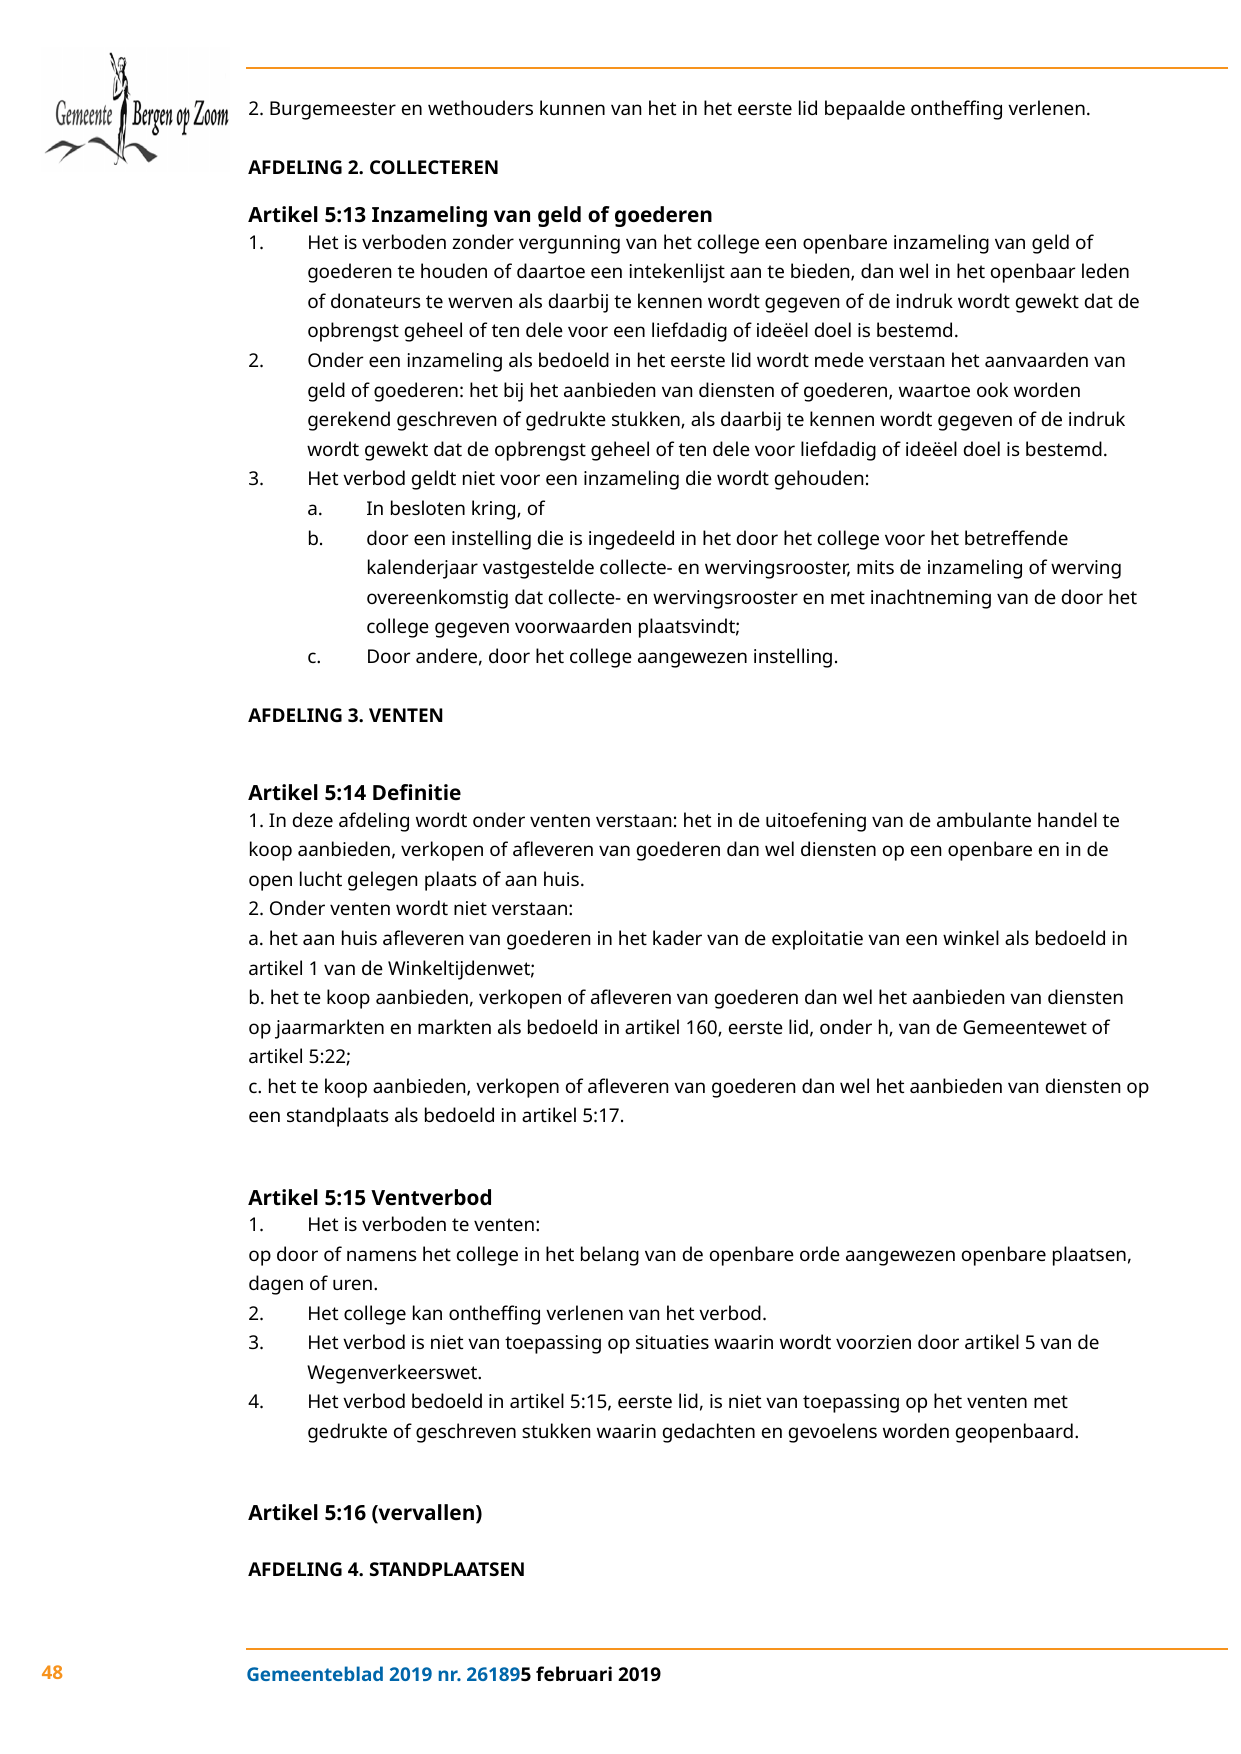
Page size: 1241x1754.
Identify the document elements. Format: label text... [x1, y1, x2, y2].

list Het college kan ontheffing verlenen van het verbod. [248, 1300, 1152, 1326]
text AFDELING 4. STANDPLAATSEN [248, 1556, 1152, 1582]
text AFDELING 2. COLLECTEREN [248, 154, 1152, 180]
list Door andere, door het college aangewezen instelling. [307, 643, 1152, 669]
text op door of namens het college in het belang van de openbare orde aangewezen openbare plaatsen, dagen of uren. [248, 1241, 1152, 1296]
text Artikel 5:16 (vervallen) [248, 1498, 1152, 1527]
list Onder een inzameling als bedoeld in het eerste lid wordt mede verstaan het aanvaarden van geld of goederen: het bij het aanbieden van diensten of goederen, waartoe ook worden gerekend geschreven of gedrukte stukken, als daarbij te kennen wordt gegeven of de indruk wordt gewekt dat de opbrengst geheel of ten dele voor liefdadig of ideëel doel is bestemd. [248, 347, 1152, 462]
text 2. Burgemeester en wethouders kunnen van het in het eerste lid bepaalde ontheffing verlenen. [248, 95, 1152, 121]
list In besloten kring, of [307, 495, 1152, 521]
list Het verbod is niet van toepassing op situaties waarin wordt voorzien door artikel 5 van de Wegenverkeerswet. [248, 1329, 1152, 1385]
text 1. In deze afdeling wordt onder venten verstaan: het in de uitoefening van de ambulante handel te koop aanbieden, verkopen of afleveren van goederen dan wel diensten op een openbare en in de open lucht gelegen plaats of aan huis. [248, 807, 1152, 892]
list Het verbod bedoeld in artikel 5:15, eerste lid, is niet van toepassing op het venten met gedrukte of geschreven stukken waarin gedachten en gevoelens worden geopenbaard. [248, 1389, 1152, 1444]
list Het verbod geldt niet voor een inzameling die wordt gehouden: [248, 466, 1152, 491]
picture [41, 47, 231, 172]
list door een instelling die is ingedeeld in het door het college voor het betreffende kalenderjaar vastgestelde collecte- en wervingsrooster, mits de inzameling of werving overeenkomstig dat collecte- en wervingsrooster en met inachtneming van de door het college gegeven voorwaarden plaatsvindt; [307, 525, 1152, 639]
text 2. Onder venten wordt niet verstaan: [248, 896, 1152, 921]
text b. het te koop aanbieden, verkopen of afleveren van goederen dan wel het aanbieden van diensten op jaarmarkten en markten als bedoeld in artikel 160, eerste lid, onder h, van de Gemeentewet of artikel 5:22; [248, 984, 1152, 1069]
text Artikel 5:14 Definitie [248, 778, 1152, 807]
text AFDELING 3. VENTEN [248, 702, 1152, 728]
text c. het te koop aanbieden, verkopen of afleveren van goederen dan wel het aanbieden van diensten op een standplaats als bedoeld in artikel 5:17. [248, 1073, 1152, 1128]
list Het is verboden zonder vergunning van het college een openbare inzameling van geld of goederen te houden of daartoe een intekenlijst aan te bieden, dan wel in het openbaar leden of donateurs te werven als daarbij te kennen wordt gegeven of de indruk wordt gewekt dat de opbrengst geheel of ten dele voor een liefdadig of ideëel doel is bestemd. [248, 229, 1152, 343]
text Artikel 5:15 Ventverbod [248, 1183, 1152, 1211]
text Artikel 5:13 Inzameling van geld of goederen [248, 201, 1152, 229]
list Het is verboden te venten: [248, 1211, 1152, 1237]
text a. het aan huis afleveren van goederen in het kader van de exploitatie van een winkel als bedoeld in artikel 1 van de Winkeltijdenwet; [248, 925, 1152, 981]
